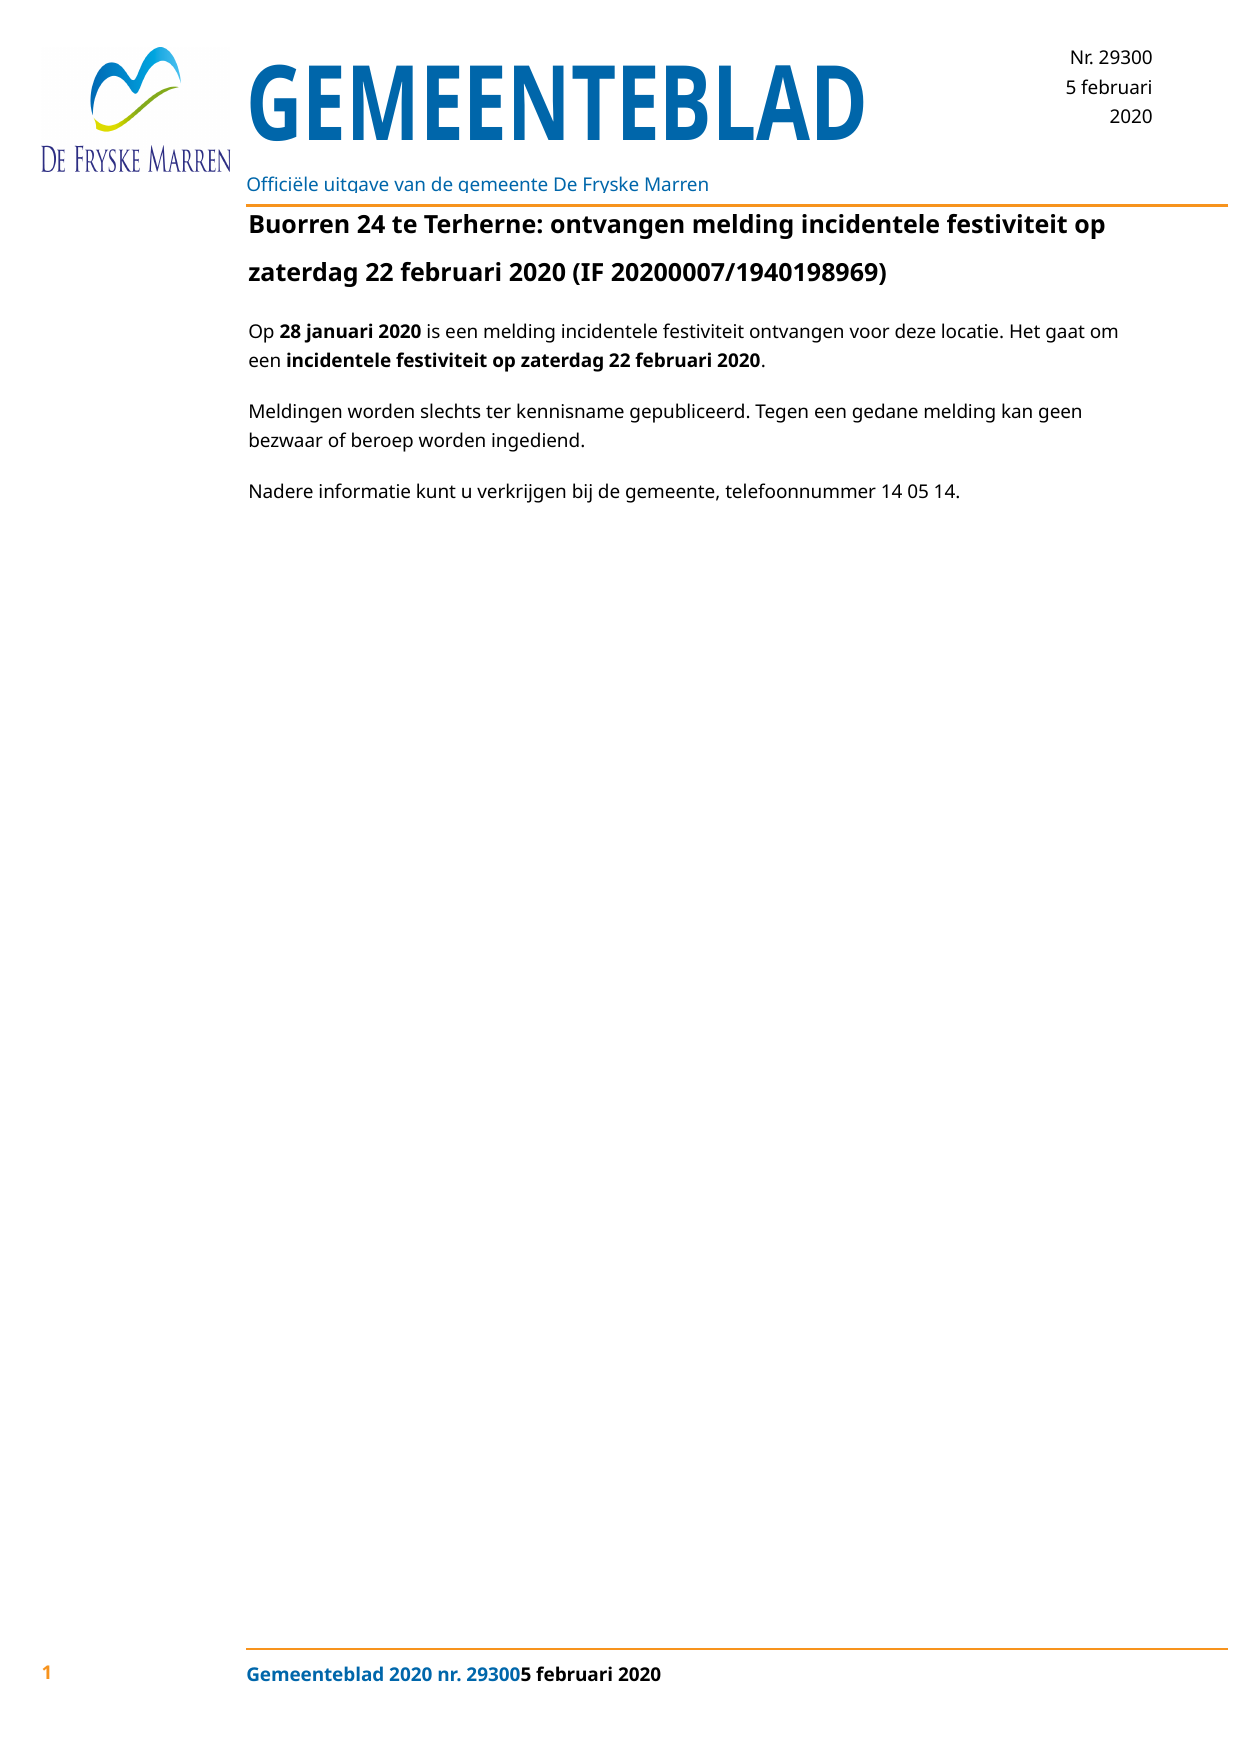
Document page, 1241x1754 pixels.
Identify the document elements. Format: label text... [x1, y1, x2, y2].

text Op 28 januari 2020 is een melding incidentele festiviteit ontvangen voor deze locatie. Het gaat om een incidentele festiviteit op zaterdag 22 februari 2020. [248, 318, 1152, 373]
text Nadere informatie kunt u verkrijgen bij de gemeente, telefoonnummer 14 05 14. [248, 478, 1152, 504]
picture [41, 47, 231, 172]
text Meldingen worden slechts ter kennisname gepubliceerd. Tegen een gedane melding kan geen bezwaar of beroep worden ingediend. [248, 398, 1152, 453]
text Buorren 24 te Terherne: ontvangen melding incidentele festiviteit op zaterdag 22 februari 2020 (IF 20200007/1940198969) [248, 207, 1152, 288]
